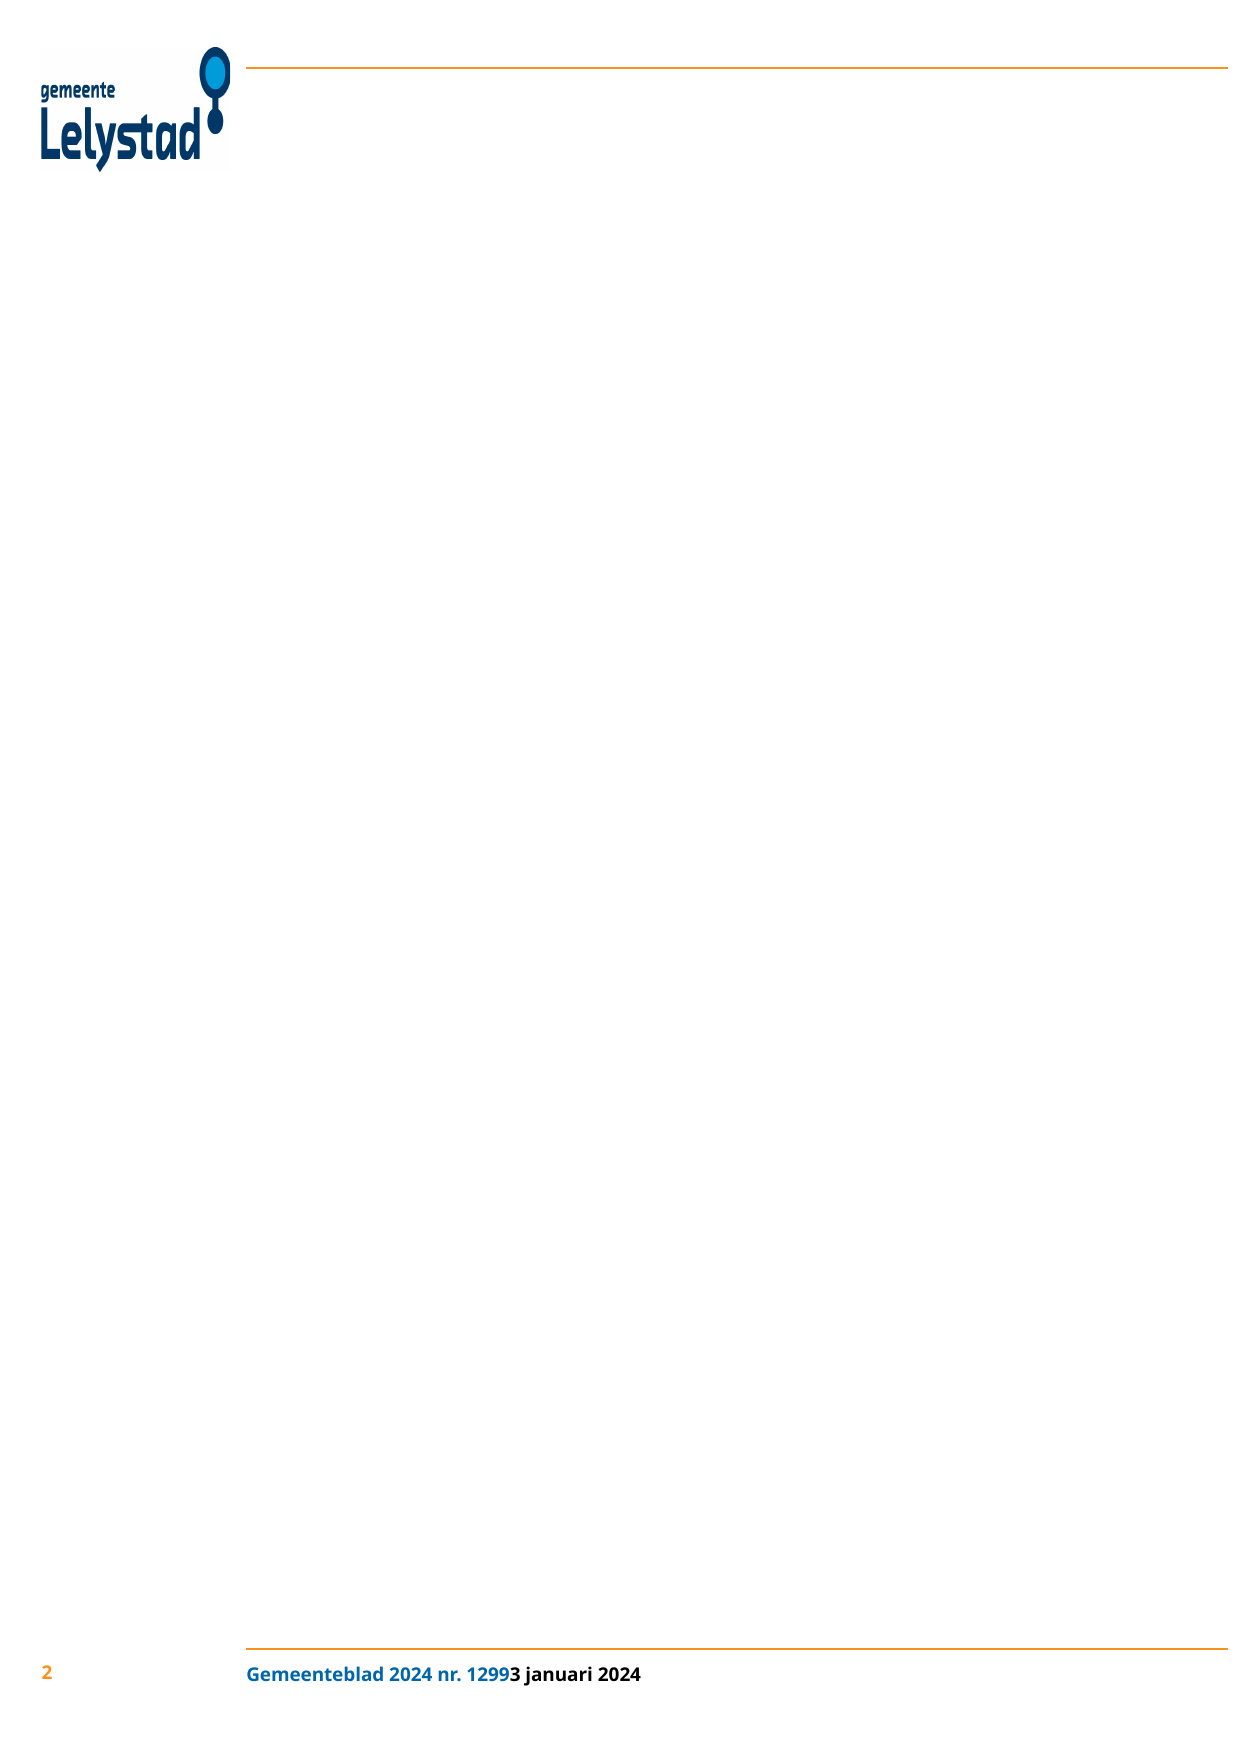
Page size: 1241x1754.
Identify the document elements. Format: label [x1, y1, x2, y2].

picture [41, 47, 231, 172]
